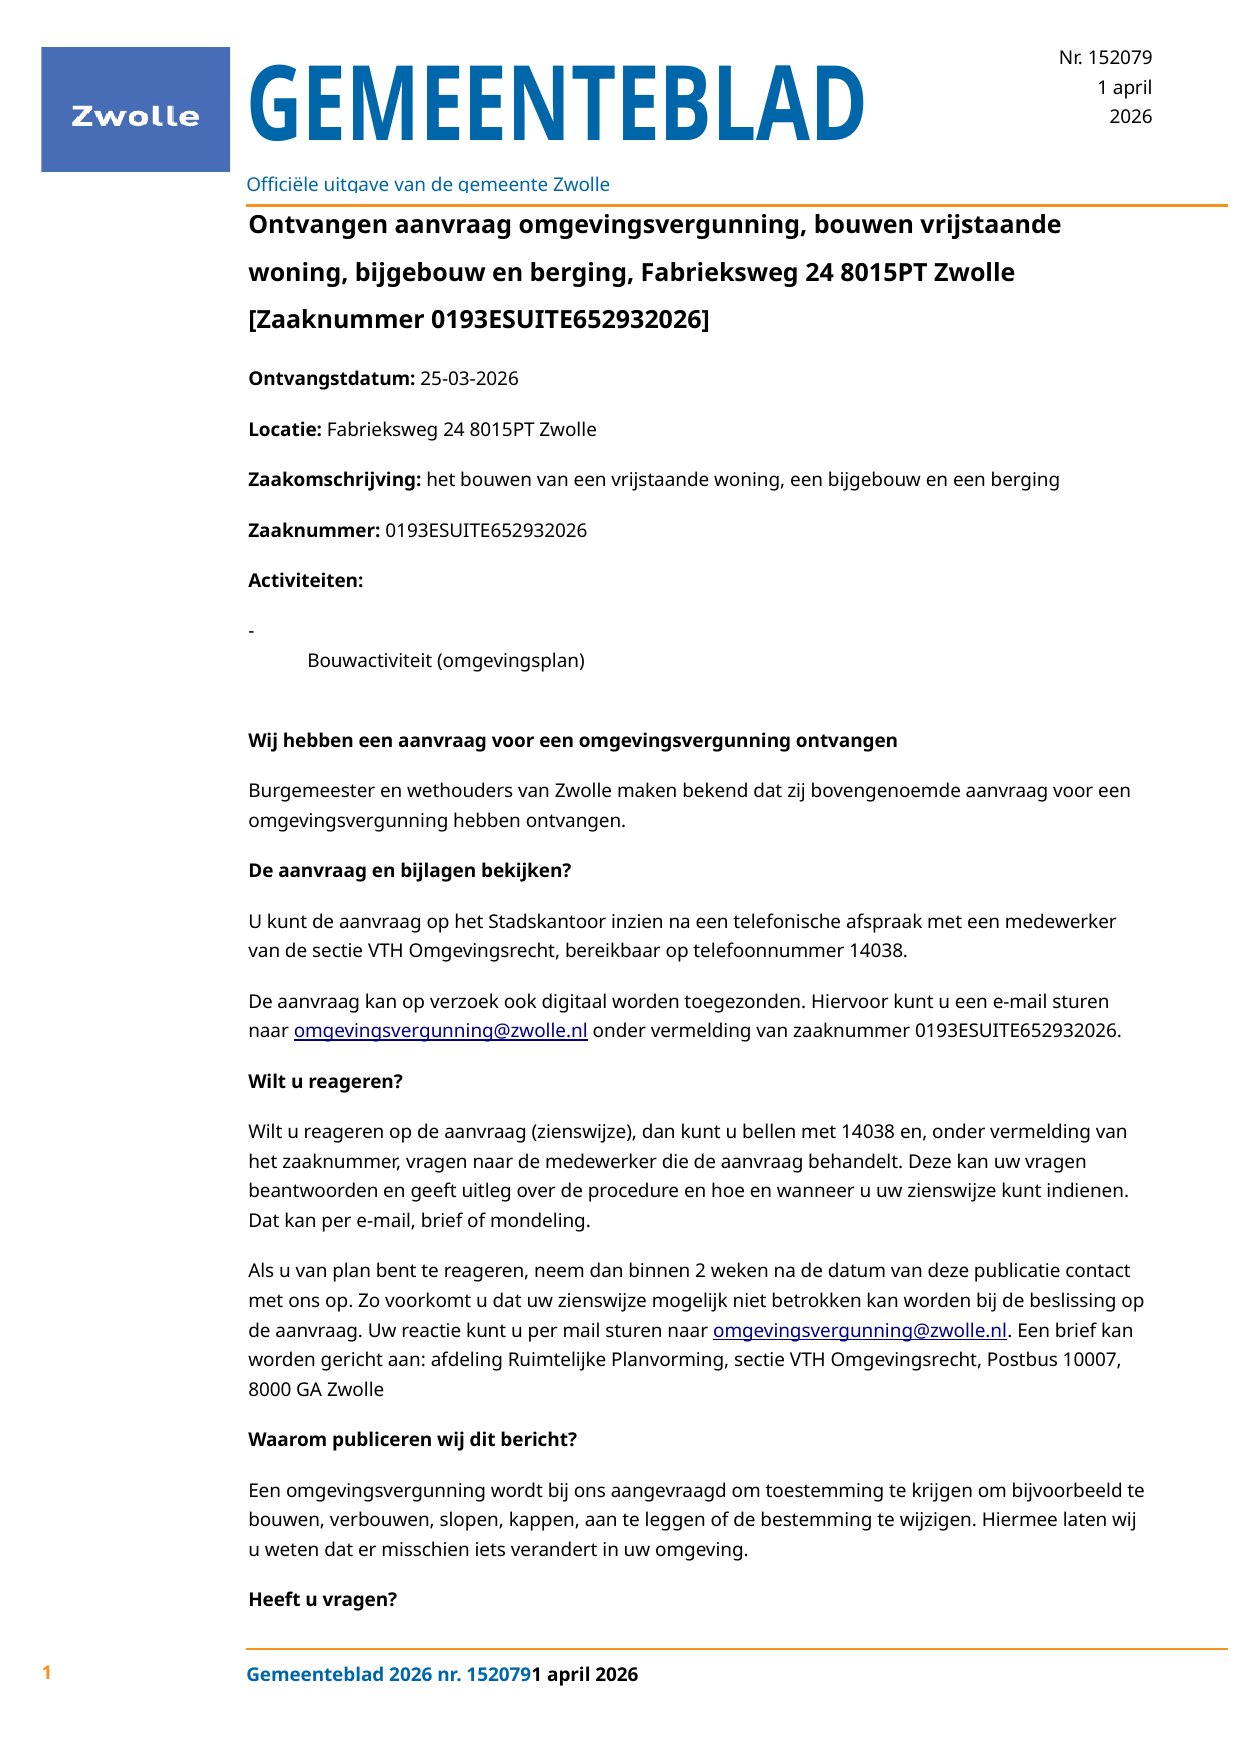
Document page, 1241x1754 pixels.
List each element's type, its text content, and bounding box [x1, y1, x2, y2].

text Waarom publiceren wij dit bericht? [248, 1426, 1152, 1452]
text Als u van plan bent te reageren, neem dan binnen 2 weken na de datum van deze publicatie contact met ons op. Zo voorkomt u dat uw zienswijze mogelijk niet betrokken kan worden bij de beslissing op de aanvraag. Uw reactie kunt u per mail sturen naar omgevingsvergunning@zwolle.nl. Een brief kan worden gericht aan: afdeling Ruimtelijke Planvorming, sectie VTH Omgevingsrecht, Postbus 10007, 8000 GA Zwolle [248, 1258, 1152, 1402]
text U kunt de aanvraag op het Stadskantoor inzien na een telefonische afspraak met een medewerker van de sectie VTH Omgevingsrecht, bereikbaar op telefoonnummer 14038. [248, 908, 1152, 963]
text Ontvangen aanvraag omgevingsvergunning, bouwen vrijstaande woning, bijgebouw en berging, Fabrieksweg 24 8015PT Zwolle [Zaaknummer 0193ESUITE652932026] [248, 207, 1152, 336]
text Activiteiten: [248, 567, 1152, 593]
text Zaakomschrijving: het bouwen van een vrijstaande woning, een bijgebouw en een berging [248, 466, 1152, 492]
text De aanvraag kan op verzoek ook digitaal worden toegezonden. Hiervoor kunt u een e-mail sturen naar omgevingsvergunning@zwolle.nl onder vermelding van zaaknummer 0193ESUITE652932026. [248, 988, 1152, 1043]
picture [41, 47, 231, 172]
list Bouwactiviteit (omgevingsplan) [248, 647, 1152, 673]
text Zaaknummer: 0193ESUITE652932026 [248, 517, 1152, 542]
text Een omgevingsvergunning wordt bij ons aangevraagd om toestemming te krijgen om bijvoorbeeld te bouwen, verbouwen, slopen, kappen, aan te leggen of de bestemming te wijzigen. Hiermee laten wij u weten dat er misschien iets verandert in uw omgeving. [248, 1477, 1152, 1562]
text Locatie: Fabrieksweg 24 8015PT Zwolle [248, 416, 1152, 442]
text Wij hebben een aanvraag voor een omgevingsvergunning ontvangen [248, 727, 1152, 753]
text Burgemeester en wethouders van Zwolle maken bekend dat zij bovengenoemde aanvraag voor een omgevingsvergunning hebben ontvangen. [248, 778, 1152, 833]
text Wilt u reageren op de aanvraag (zienswijze), dan kunt u bellen met 14038 en, onder vermelding van het zaaknummer, vragen naar de medewerker die de aanvraag behandelt. Deze kan uw vragen beantwoorden en geeft uitleg over de procedure en hoe en wanneer u uw zienswijze kunt indienen. Dat kan per e-mail, brief of mondeling. [248, 1118, 1152, 1233]
text De aanvraag en bijlagen bekijken? [248, 858, 1152, 883]
text Heeft u vragen? [248, 1586, 1152, 1612]
text Wilt u reageren? [248, 1068, 1152, 1094]
text Ontvangstdatum: 25-03-2026 [248, 366, 1152, 391]
